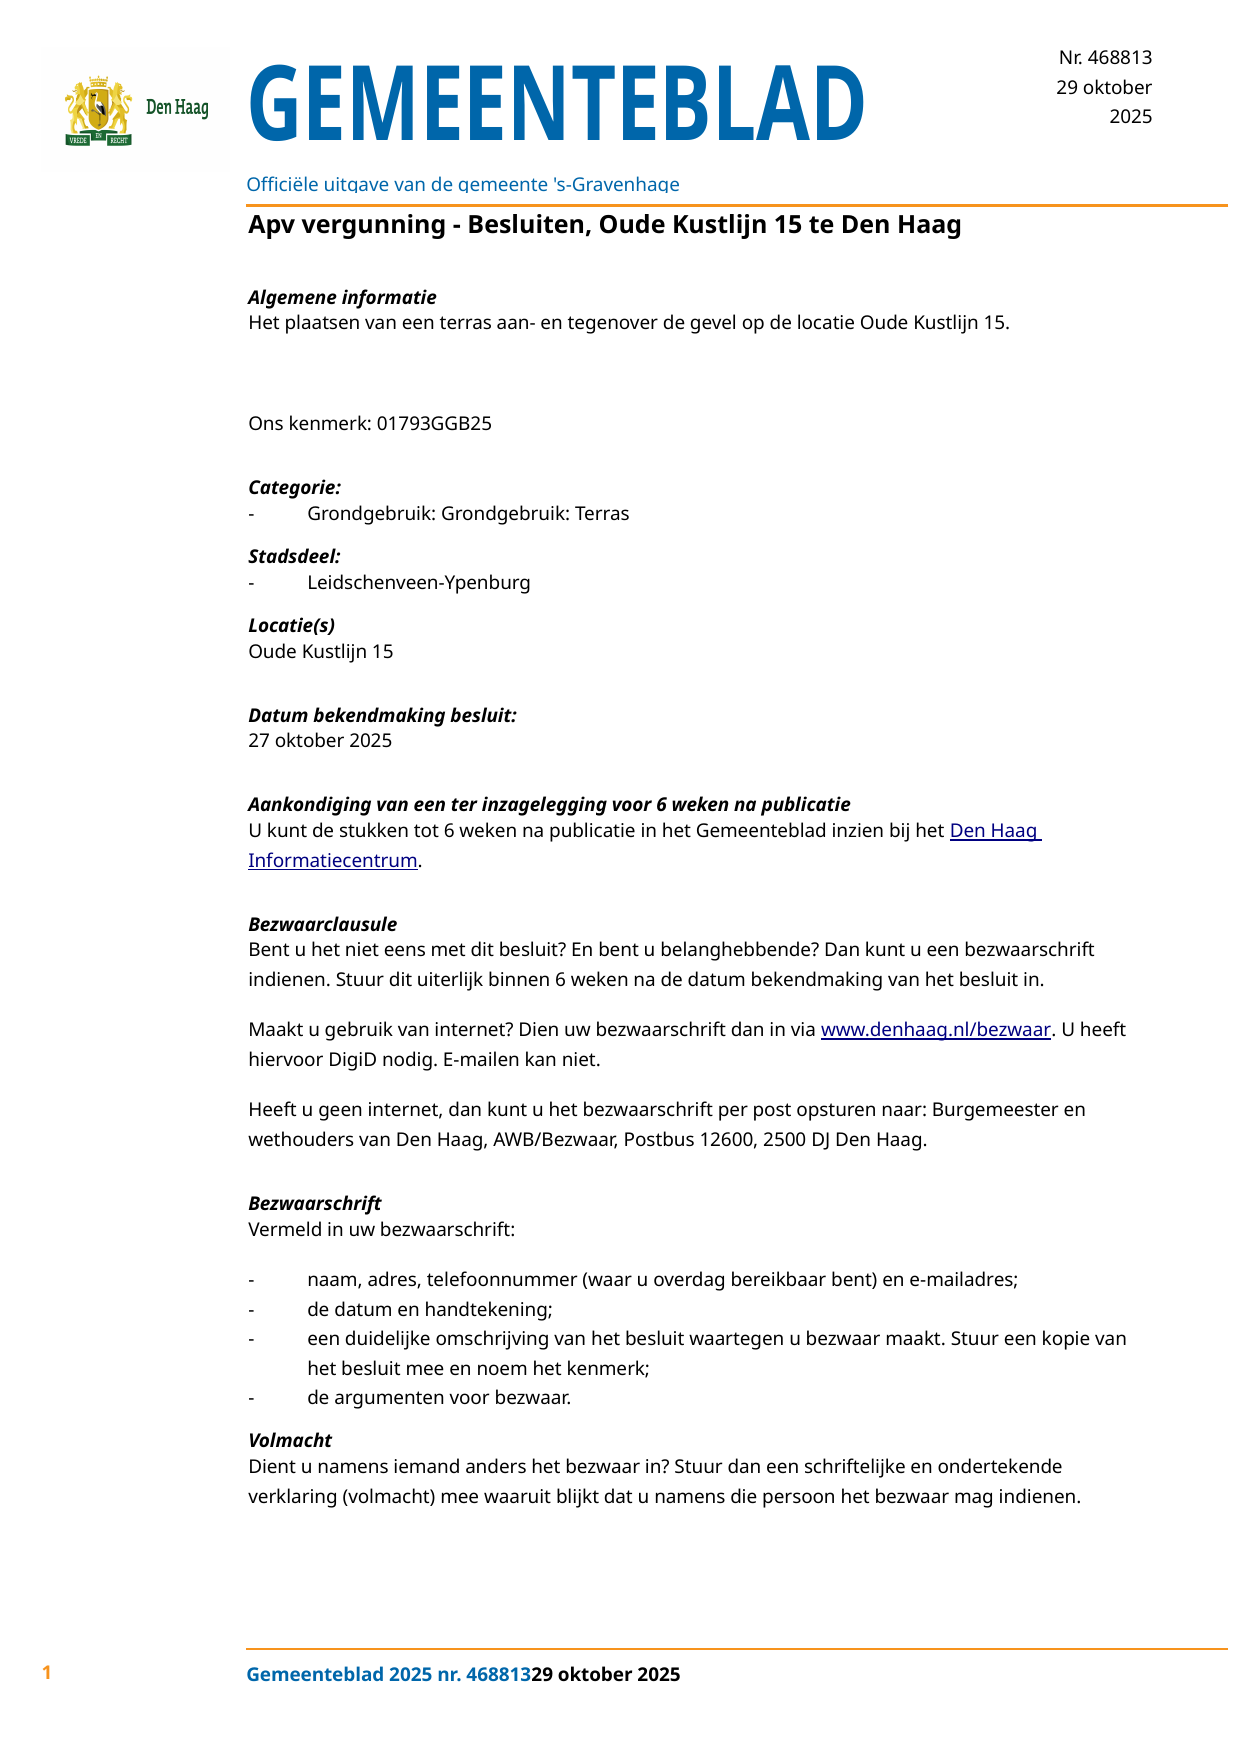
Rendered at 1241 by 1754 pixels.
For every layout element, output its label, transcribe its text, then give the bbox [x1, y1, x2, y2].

text Apv vergunning - Besluiten, Oude Kustlijn 15 te Den Haag [248, 207, 1152, 241]
text Aankondiging van een ter inzagelegging voor 6 weken na publicatie [248, 791, 1152, 817]
text Ons kenmerk: 01793GGB25 [248, 410, 1152, 436]
text Oude Kustlijn 15 [248, 638, 1152, 663]
text Algemene informatie [248, 284, 1152, 309]
text Volmacht [248, 1428, 1152, 1453]
text Stadsdeel: [248, 543, 1152, 569]
text Dient u namens iemand anders het bezwaar in? Stuur dan een schriftelijke en ondertekende verklaring (volmacht) mee waaruit blijkt dat u namens die persoon het bezwaar mag indienen. [248, 1453, 1152, 1509]
text Maakt u gebruik van internet? Dien uw bezwaarschrift dan in via www.denhaag.nl/bezwaar. U heeft hiervoor DigiD nodig. E-mailen kan niet. [248, 1016, 1152, 1072]
list de datum en handtekening; [248, 1296, 1152, 1321]
text Bezwaarschrift [248, 1190, 1152, 1216]
list Leidschenveen-Ypenburg [248, 569, 1152, 595]
text Vermeld in uw bezwaarschrift: [248, 1216, 1152, 1241]
picture [41, 47, 231, 172]
list naam, adres, telefoonnummer (waar u overdag bereikbaar bent) en e-mailadres; [248, 1266, 1152, 1292]
text 27 oktober 2025 [248, 727, 1152, 753]
text Heeft u geen internet, dan kunt u het bezwaarschrift per post opsturen naar: Burgemeester en wethouders van Den Haag, AWB/Bezwaar, Postbus 12600, 2500 DJ Den Haag. [248, 1096, 1152, 1152]
list een duidelijke omschrijving van het besluit waartegen u bezwaar maakt. Stuur een kopie van het besluit mee en noem het kenmerk; [248, 1325, 1152, 1381]
text Bent u het niet eens met dit besluit? En bent u belanghebbende? Dan kunt u een bezwaarschrift indienen. Stuur dit uiterlijk binnen 6 weken na de datum bekendmaking van het besluit in. [248, 936, 1152, 992]
list Grondgebruik: Grondgebruik: Terras [248, 500, 1152, 526]
text Bezwaarclausule [248, 911, 1152, 936]
text Datum bekendmaking besluit: [248, 702, 1152, 727]
text Locatie(s) [248, 612, 1152, 638]
list de argumenten voor bezwaar. [248, 1384, 1152, 1410]
text Categorie: [248, 474, 1152, 500]
text U kunt de stukken tot 6 weken na publicatie in het Gemeenteblad inzien bij het Den Haag Informatiecentrum. [248, 817, 1152, 872]
text Het plaatsen van een terras aan- en tegenover de gevel op de locatie Oude Kustlijn 15. [248, 309, 1152, 335]
